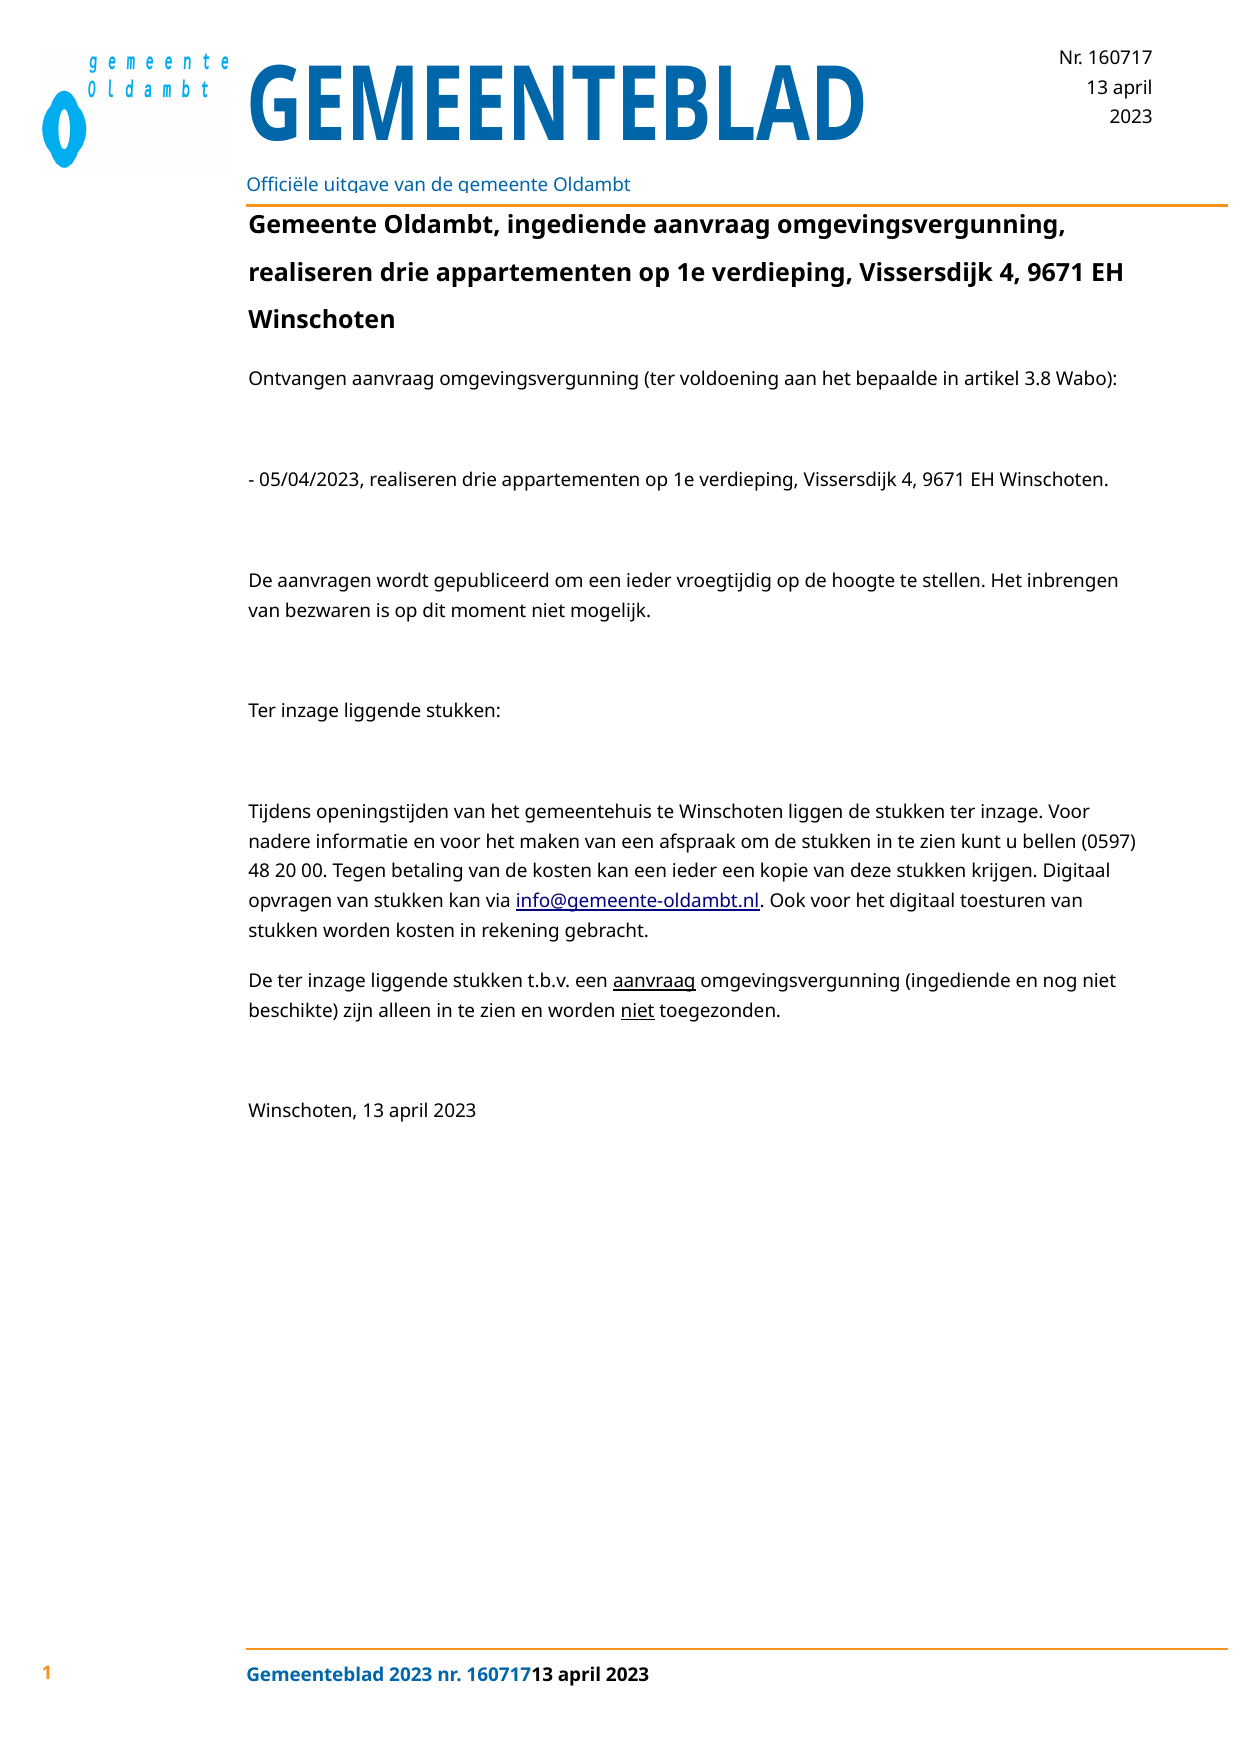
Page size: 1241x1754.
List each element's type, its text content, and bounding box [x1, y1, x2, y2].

text Winschoten, 13 april 2023 [248, 1098, 1152, 1123]
text De aanvragen wordt gepubliceerd om een ieder vroegtijdig op de hoogte te stellen. Het inbrengen van bezwaren is op dit moment niet mogelijk. [248, 567, 1152, 622]
text - 05/04/2023, realiseren drie appartementen op 1e verdieping, Vissersdijk 4, 9671 EH Winschoten. [248, 466, 1152, 492]
picture [41, 47, 231, 172]
text Gemeente Oldambt, ingediende aanvraag omgevingsvergunning, realiseren drie appartementen op 1e verdieping, Vissersdijk 4, 9671 EH Winschoten [248, 207, 1152, 336]
text De ter inzage liggende stukken t.b.v. een aanvraag omgevingsvergunning (ingediende en nog niet beschikte) zijn alleen in te zien en worden niet toegezonden. [248, 967, 1152, 1022]
text Ontvangen aanvraag omgevingsvergunning (ter voldoening aan het bepaalde in artikel 3.8 Wabo): [248, 366, 1152, 391]
text Tijdens openingstijden van het gemeentehuis te Winschoten liggen de stukken ter inzage. Voor nadere informatie en voor het maken van een afspraak om de stukken in te zien kunt u bellen (0597) 48 20 00. Tegen betaling van de kosten kan een ieder een kopie van deze stukken krijgen. Digitaal opvragen van stukken kan via info@gemeente-oldambt.nl. Ook voor het digitaal toesturen van stukken worden kosten in rekening gebracht. [248, 798, 1152, 942]
text Ter inzage liggende stukken: [248, 698, 1152, 723]
